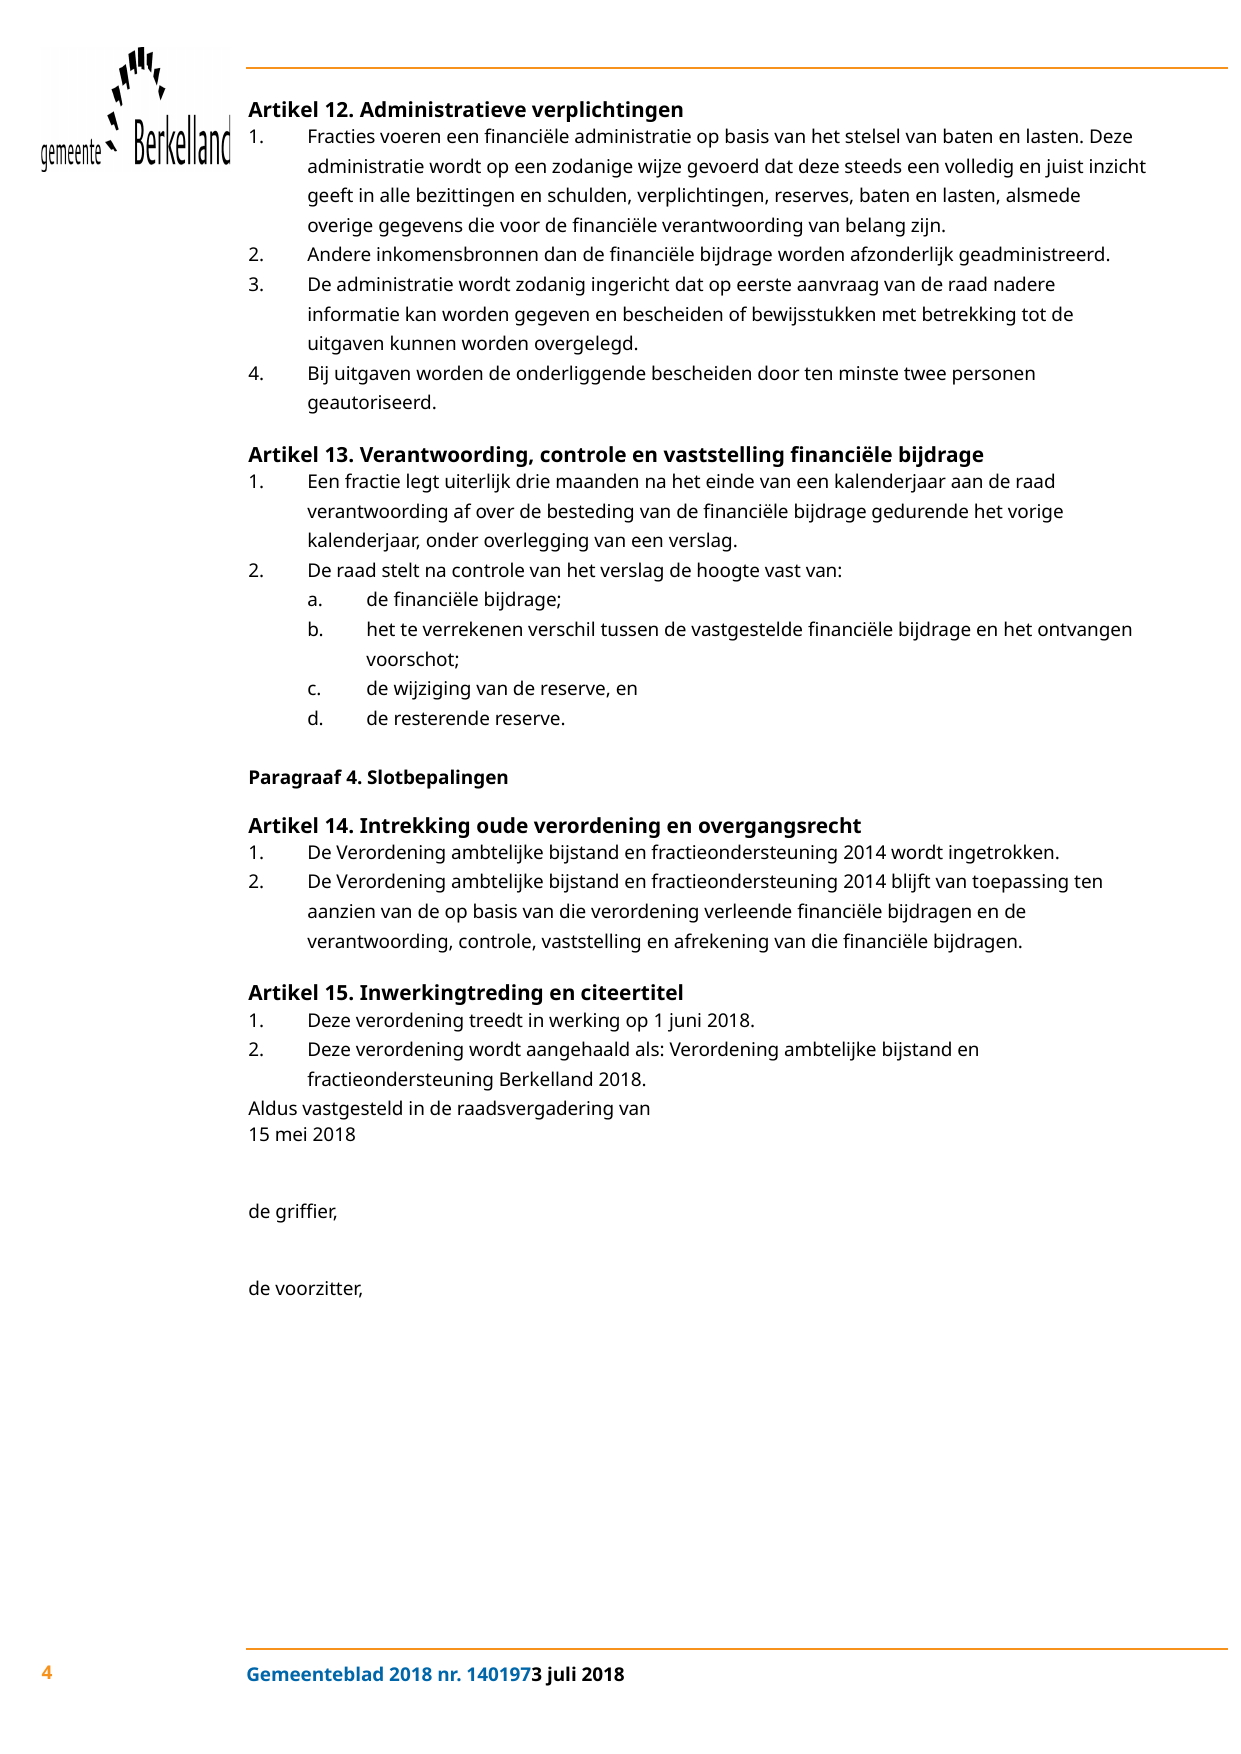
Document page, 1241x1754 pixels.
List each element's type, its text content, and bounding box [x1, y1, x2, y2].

list de financiële bijdrage; [307, 587, 1152, 612]
text de griffier, [248, 1198, 1152, 1224]
list Deze verordening wordt aangehaald als: Verordening ambtelijke bijstand en fractieondersteuning Berkelland 2018. [248, 1036, 1152, 1092]
text Artikel 14. Intrekking oude verordening en overgangsrecht [248, 811, 1152, 839]
text Artikel 13. Verantwoording, controle en vaststelling financiële bijdrage [248, 440, 1152, 468]
list De Verordening ambtelijke bijstand en fractieondersteuning 2014 blijft van toepassing ten aanzien van de op basis van die verordening verleende financiële bijdragen en de verantwoording, controle, vaststelling en afrekening van die financiële bijdragen. [248, 869, 1152, 954]
text Aldus vastgesteld in de raadsvergadering van [248, 1096, 1152, 1121]
list het te verrekenen verschil tussen de vastgestelde financiële bijdrage en het ontvangen voorschot; [307, 616, 1152, 672]
list Bij uitgaven worden de onderliggende bescheiden door ten minste twee personen geautoriseerd. [248, 360, 1152, 415]
list De raad stelt na controle van het verslag de hoogte vast van: [248, 557, 1152, 583]
text Artikel 12. Administratieve verplichtingen [248, 95, 1152, 123]
text Artikel 15. Inwerkingtreding en citeertitel [248, 978, 1152, 1007]
list Deze verordening treedt in werking op 1 juni 2018. [248, 1007, 1152, 1032]
list Een fractie legt uiterlijk drie maanden na het einde van een kalenderjaar aan de raad verantwoording af over de besteding van de financiële bijdrage gedurende het vorige kalenderjaar, onder overlegging van een verslag. [248, 468, 1152, 553]
list De Verordening ambtelijke bijstand en fractieondersteuning 2014 wordt ingetrokken. [248, 839, 1152, 865]
list Fracties voeren een financiële administratie op basis van het stelsel van baten en lasten. Deze administratie wordt op een zodanige wijze gevoerd dat deze steeds een volledig en juist inzicht geeft in alle bezittingen en schulden, verplichtingen, reserves, baten en lasten, alsmede overige gegevens die voor de financiële verantwoording van belang zijn. [248, 123, 1152, 238]
list de wijziging van de reserve, en [307, 675, 1152, 701]
text de voorzitter, [248, 1276, 1152, 1301]
list De administratie wordt zodanig ingericht dat op eerste aanvraag van de raad nadere informatie kan worden gegeven en bescheiden of bewijsstukken met betrekking tot de uitgaven kunnen worden overgelegd. [248, 271, 1152, 356]
list Andere inkomensbronnen dan de financiële bijdrage worden afzonderlijk geadministreerd. [248, 242, 1152, 267]
text 15 mei 2018 [248, 1121, 1152, 1147]
picture [41, 47, 231, 172]
text Paragraaf 4. Slotbepalingen [248, 764, 1152, 790]
list de resterende reserve. [307, 705, 1152, 731]
